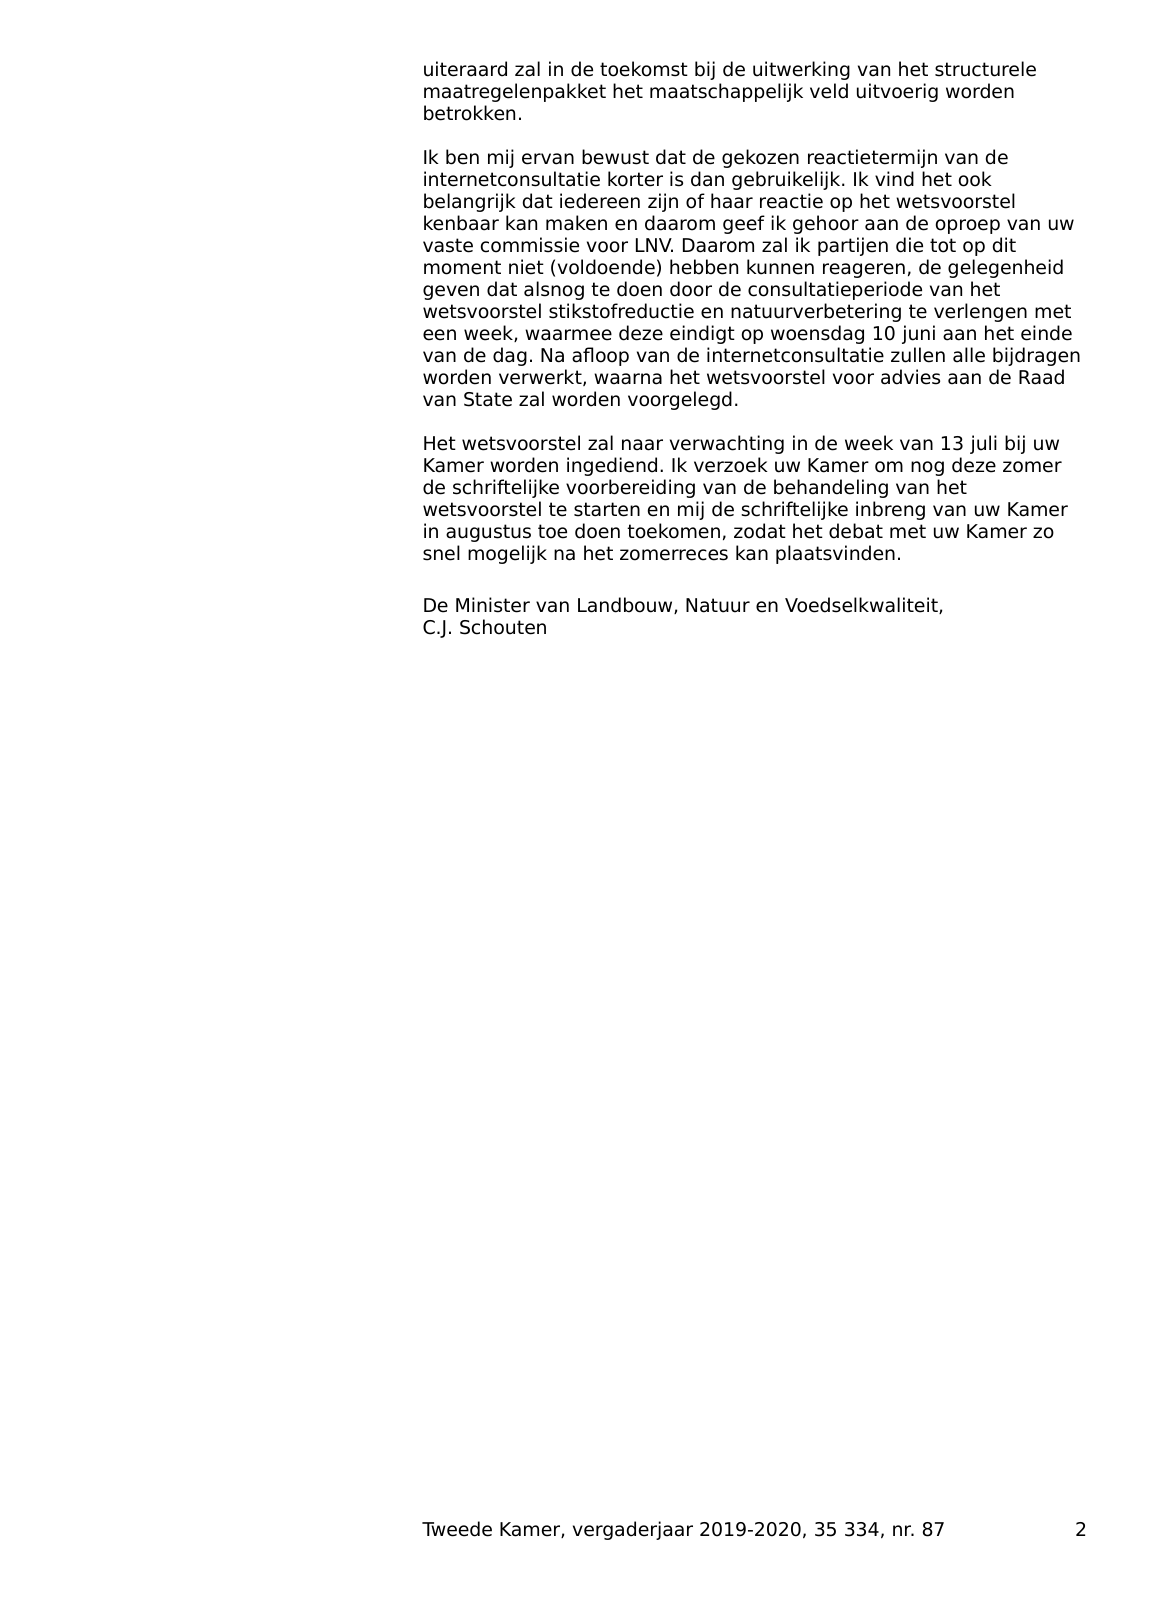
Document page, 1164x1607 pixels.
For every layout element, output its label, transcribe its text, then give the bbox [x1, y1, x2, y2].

text uiteraard zal in de toekomst bij de uitwerking van het structurele maatregelenpakket het maatschappelijk veld uitvoerig worden betrokken. [422, 59, 1087, 125]
text Ik ben mij ervan bewust dat de gekozen reactietermijn van de internetconsultatie korter is dan gebruikelijk. Ik vind het ook belangrijk dat iedereen zijn of haar reactie op het wetsvoorstel kenbaar kan maken en daarom geef ik gehoor aan de oproep van uw vaste commissie voor LNV. Daarom zal ik partijen die tot op dit moment niet (voldoende) hebben kunnen reageren, de gelegenheid geven dat alsnog te doen door de consultatieperiode van het wetsvoorstel stikstofreductie en natuurverbetering te verlengen met een week, waarmee deze eindigt op woensdag 10 juni aan het einde van de dag. Na afloop van de internetconsultatie zullen alle bijdragen worden verwerkt, waarna het wetsvoorstel voor advies aan de Raad van State zal worden voorgelegd. [422, 147, 1087, 411]
text De Minister van Landbouw, Natuur en Voedselkwaliteit, C.J. Schouten [422, 595, 1087, 639]
text Het wetsvoorstel zal naar verwachting in de week van 13 juli bij uw Kamer worden ingediend. Ik verzoek uw Kamer om nog deze zomer de schriftelijke voorbereiding van de behandeling van het wetsvoorstel te starten en mij de schriftelijke inbreng van uw Kamer in augustus toe doen toekomen, zodat het debat met uw Kamer zo snel mogelijk na het zomerreces kan plaatsvinden. [422, 433, 1087, 565]
